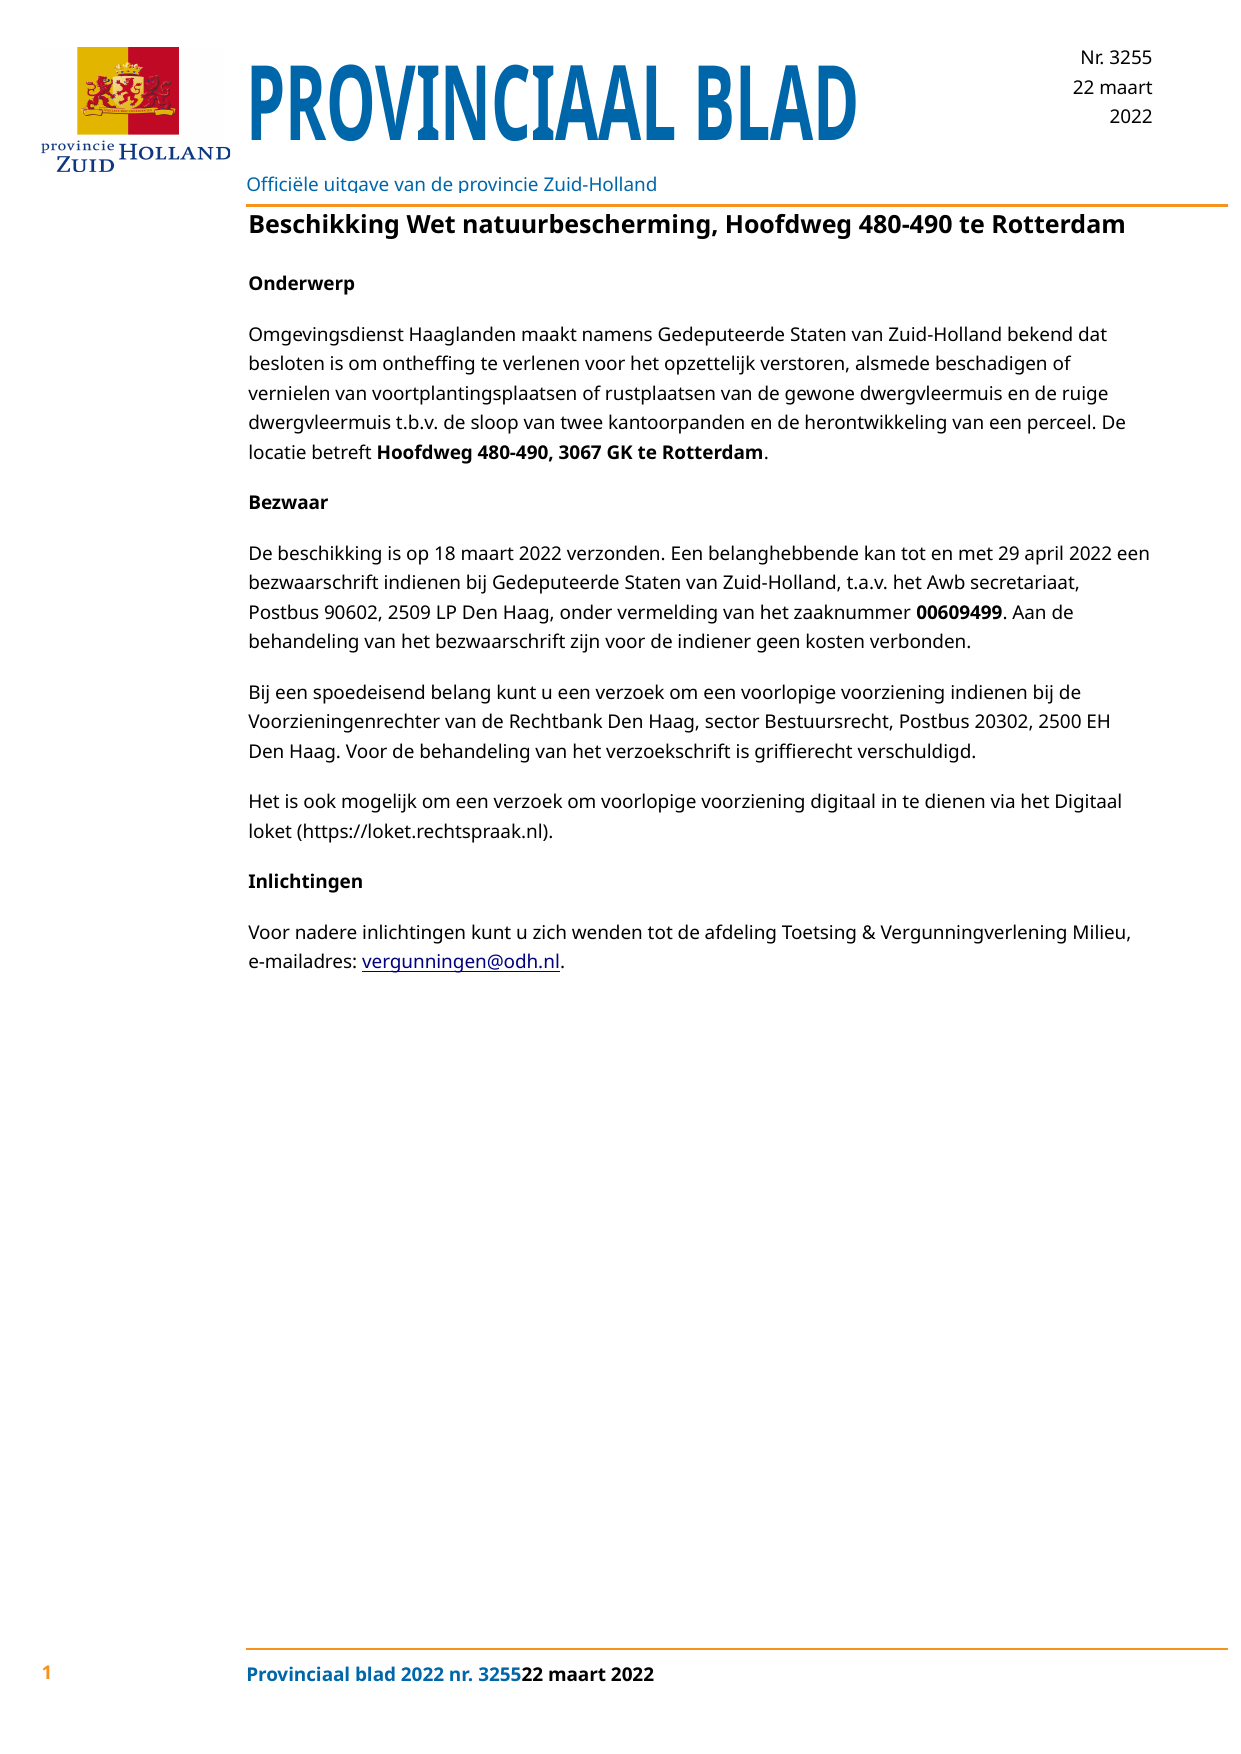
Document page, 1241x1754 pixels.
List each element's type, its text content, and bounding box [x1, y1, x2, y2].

text Bij een spoedeisend belang kunt u een verzoek om een voorlopige voorziening indienen bij de Voorzieningenrechter van de Rechtbank Den Haag, sector Bestuursrecht, Postbus 20302, 2500 EH Den Haag. Voor de behandeling van het verzoekschrift is griffierecht verschuldigd. [248, 679, 1152, 764]
text Onderwerp [248, 270, 1152, 296]
text Het is ook mogelijk om een verzoek om voorlopige voorziening digitaal in te dienen via het Digitaal loket (https://loket.rechtspraak.nl). [248, 789, 1152, 844]
text Beschikking Wet natuurbescherming, Hoofdweg 480-490 te Rotterdam [248, 207, 1152, 241]
picture [41, 47, 231, 172]
text De beschikking is op 18 maart 2022 verzonden. Een belanghebbende kan tot en met 29 april 2022 een bezwaarschrift indienen bij Gedeputeerde Staten van Zuid-Holland, t.a.v. het Awb secretariaat, Postbus 90602, 2509 LP Den Haag, onder vermelding van het zaaknummer 00609499. Aan de behandeling van het bezwaarschrift zijn voor de indiener geen kosten verbonden. [248, 540, 1152, 654]
text Voor nadere inlichtingen kunt u zich wenden tot de afdeling Toetsing & Vergunningverlening Milieu, e-mailadres: vergunningen@odh.nl. [248, 919, 1152, 974]
text Inlichtingen [248, 869, 1152, 894]
text Omgevingsdienst Haaglanden maakt namens Gedeputeerde Staten van Zuid-Holland bekend dat besloten is om ontheffing te verlenen voor het opzettelijk verstoren, alsmede beschadigen of vernielen van voortplantingsplaatsen of rustplaatsen van de gewone dwergvleermuis en de ruige dwergvleermuis t.b.v. de sloop van twee kantoorpanden en de herontwikkeling van een perceel. De locatie betreft Hoofdweg 480-490, 3067 GK te Rotterdam. [248, 321, 1152, 465]
text Bezwaar [248, 489, 1152, 515]
